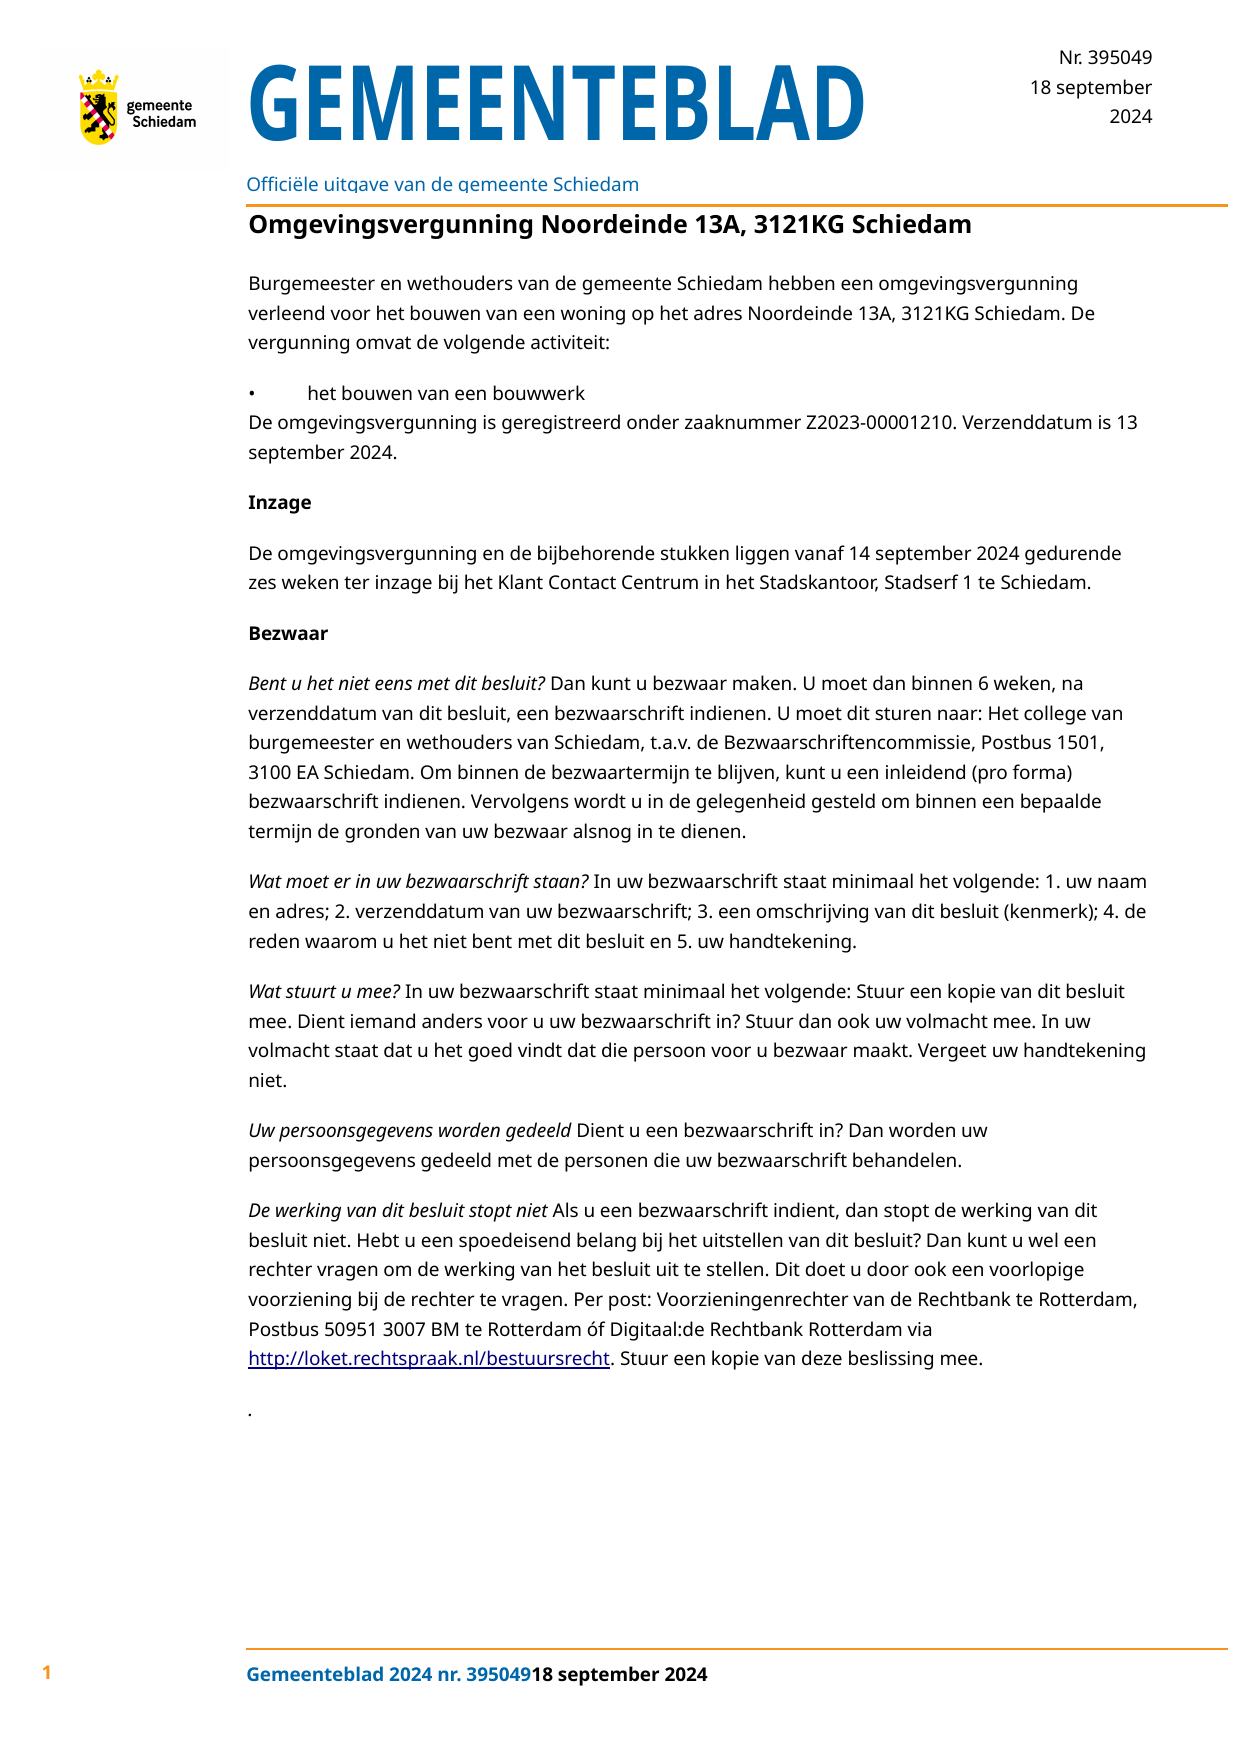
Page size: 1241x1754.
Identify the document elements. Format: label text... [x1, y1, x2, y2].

text Wat stuurt u mee? In uw bezwaarschrift staat minimaal het volgende: Stuur een kopie van dit besluit mee. Dient iemand anders voor u uw bezwaarschrift in? Stuur dan ook uw volmacht mee. In uw volmacht staat dat u het goed vindt dat die persoon voor u bezwaar maakt. Vergeet uw handtekening niet. [248, 978, 1152, 1093]
text Omgevingsvergunning Noordeinde 13A, 3121KG Schiedam [248, 207, 1152, 241]
text De omgevingsvergunning is geregistreerd onder zaaknummer Z2023-00001210. Verzenddatum is 13 september 2024. [248, 409, 1152, 465]
text De werking van dit besluit stopt niet Als u een bezwaarschrift indient, dan stopt de werking van dit besluit niet. Hebt u een spoedeisend belang bij het uitstellen van dit besluit? Dan kunt u wel een rechter vragen om de werking van het besluit uit te stellen. Dit doet u door ook een voorlopige voorziening bij de rechter te vragen. Per post: Voorzieningenrechter van de Rechtbank te Rotterdam, Postbus 50951 3007 BM te Rotterdam óf Digitaal:de Rechtbank Rotterdam via http://loket.rechtspraak.nl/bestuursrecht. Stuur een kopie van deze beslissing mee. [248, 1197, 1152, 1371]
text Bent u het niet eens met dit besluit? Dan kunt u bezwaar maken. U moet dan binnen 6 weken, na verzenddatum van dit besluit, een bezwaarschrift indienen. U moet dit sturen naar: Het college van burgemeester en wethouders van Schiedam, t.a.v. de Bezwaarschriftencommissie, Postbus 1501, 3100 EA Schiedam. Om binnen de bezwaartermijn te blijven, kunt u een inleidend (pro forma) bezwaarschrift indienen. Vervolgens wordt u in de gelegenheid gesteld om binnen een bepaalde termijn de gronden van uw bezwaar alsnog in te dienen. [248, 670, 1152, 844]
list het bouwen van een bouwwerk [248, 380, 1152, 406]
text Inzage [248, 489, 1152, 515]
text De omgevingsvergunning en de bijbehorende stukken liggen vanaf 14 september 2024 gedurende zes weken ter inzage bij het Klant Contact Centrum in het Stadskantoor, Stadserf 1 te Schiedam. [248, 540, 1152, 595]
picture [41, 47, 231, 172]
text . [248, 1396, 1152, 1421]
text Burgemeester en wethouders van de gemeente Schiedam hebben een omgevingsvergunning verleend voor het bouwen van een woning op het adres Noordeinde 13A, 3121KG Schiedam. De vergunning omvat de volgende activiteit: [248, 270, 1152, 355]
text Bezwaar [248, 620, 1152, 646]
text Wat moet er in uw bezwaarschrift staan? In uw bezwaarschrift staat minimaal het volgende: 1. uw naam en adres; 2. verzenddatum van uw bezwaarschrift; 3. een omschrijving van dit besluit (kenmerk); 4. de reden waarom u het niet bent met dit besluit en 5. uw handtekening. [248, 869, 1152, 953]
text Uw persoonsgegevens worden gedeeld Dient u een bezwaarschrift in? Dan worden uw persoonsgegevens gedeeld met de personen die uw bezwaarschrift behandelen. [248, 1117, 1152, 1173]
